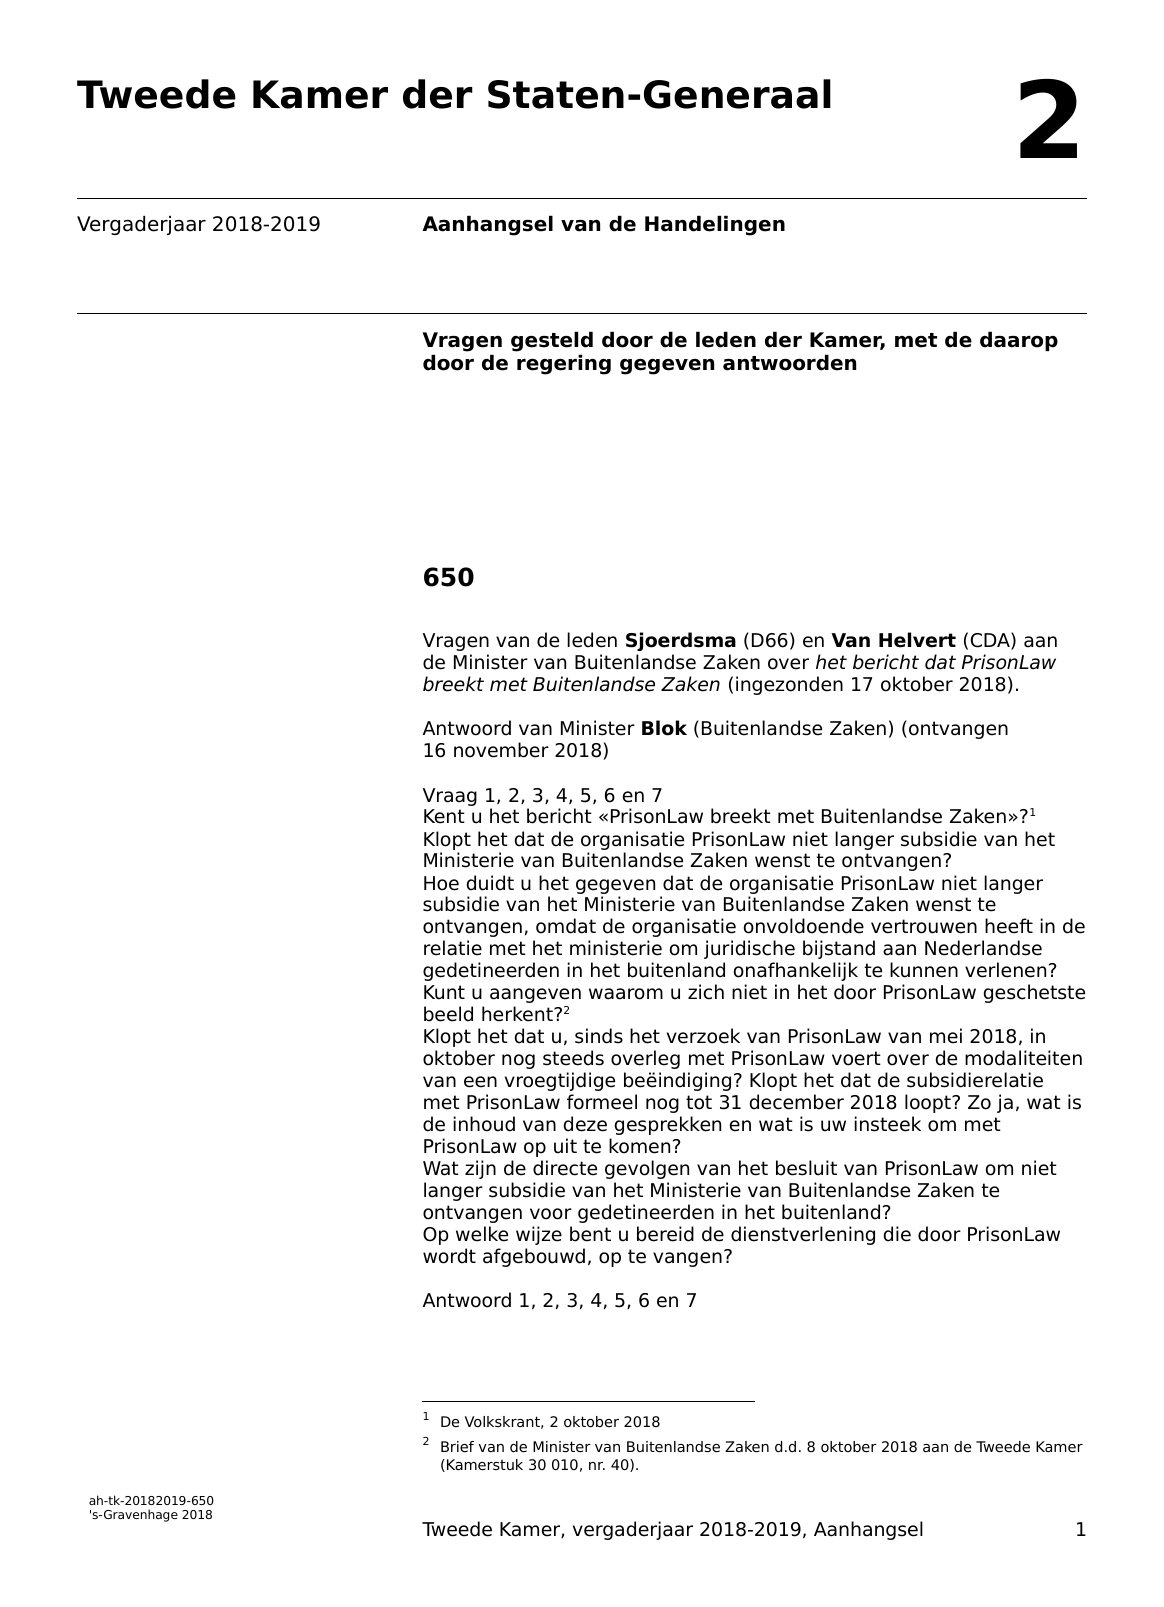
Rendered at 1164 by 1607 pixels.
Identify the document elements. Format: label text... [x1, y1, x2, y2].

table_header 2 [886, 59, 1087, 198]
text 's-Gravenhage 2018 [88, 1508, 323, 1522]
text Klopt het dat de organisatie PrisonLaw niet langer subsidie van het Ministerie van Buitenlandse Zaken wenst te ontvangen? [422, 828, 1087, 872]
text Wat zijn de directe gevolgen van het besluit van PrisonLaw om niet langer subsidie van het Ministerie van Buitenlandse Zaken te ontvangen voor gedetineerden in het buitenland? [422, 1158, 1087, 1224]
text Kunt u aangeven waarom u zich niet in het door PrisonLaw geschetste beeld herkent? [422, 982, 1087, 1026]
text Antwoord 1, 2, 3, 4, 5, 6 en 7 [422, 1290, 1087, 1312]
text ah-tk-20182019-650 [88, 1494, 323, 1508]
text De Volkskrant, 2 oktober 2018 [422, 1410, 1087, 1432]
text Vragen van de leden Sjoerdsma (D66) en Van Helvert (CDA) aan de Minister van Buitenlandse Zaken over het bericht dat PrisonLaw breekt met Buitenlandse Zaken (ingezonden 17 oktober 2018). [422, 630, 1087, 696]
text Klopt het dat u, sinds het verzoek van PrisonLaw van mei 2018, in oktober nog steeds overleg met PrisonLaw voert over de modaliteiten van een vroegtijdige beëindiging? Klopt het dat de subsidierelatie met PrisonLaw formeel nog tot 31 december 2018 loopt? Zo ja, wat is de inhoud van deze gesprekken en wat is uw insteek om met PrisonLaw op uit te komen? [422, 1026, 1087, 1158]
text Vraag 1, 2, 3, 4, 5, 6 en 7 [422, 784, 1087, 806]
table_cell Vragen gesteld door de leden der Kamer, met de daarop door de regering gegeven antwoorden [422, 314, 1087, 375]
text Brief van de Minister van Buitenlandse Zaken d.d. 8 oktober 2018 aan de Tweede Kamer (Kamerstuk 30 010, nr. 40). [422, 1435, 1087, 1474]
text Hoe duidt u het gegeven dat de organisatie PrisonLaw niet langer subsidie van het Ministerie van Buitenlandse Zaken wenst te ontvangen, omdat de organisatie onvoldoende vertrouwen heeft in de relatie met het ministerie om juridische bijstand aan Nederlandse gedetineerden in het buitenland onafhankelijk te kunnen verlenen? [422, 872, 1087, 982]
text Antwoord van Minister Blok (Buitenlandse Zaken) (ontvangen 16 november 2018) [422, 718, 1087, 762]
text Kent u het bericht «PrisonLaw breekt met Buitenlandse Zaken»? [422, 806, 1087, 828]
table_cell [77, 314, 422, 375]
table_cell Vergaderjaar 2018-2019 [77, 199, 422, 313]
table_header Tweede Kamer der Staten-Generaal [77, 59, 886, 198]
text 650 [422, 563, 1087, 592]
table_cell Aanhangsel van de Handelingen [422, 199, 1087, 313]
text Op welke wijze bent u bereid de dienstverlening die door PrisonLaw wordt afgebouwd, op te vangen? [422, 1224, 1087, 1268]
